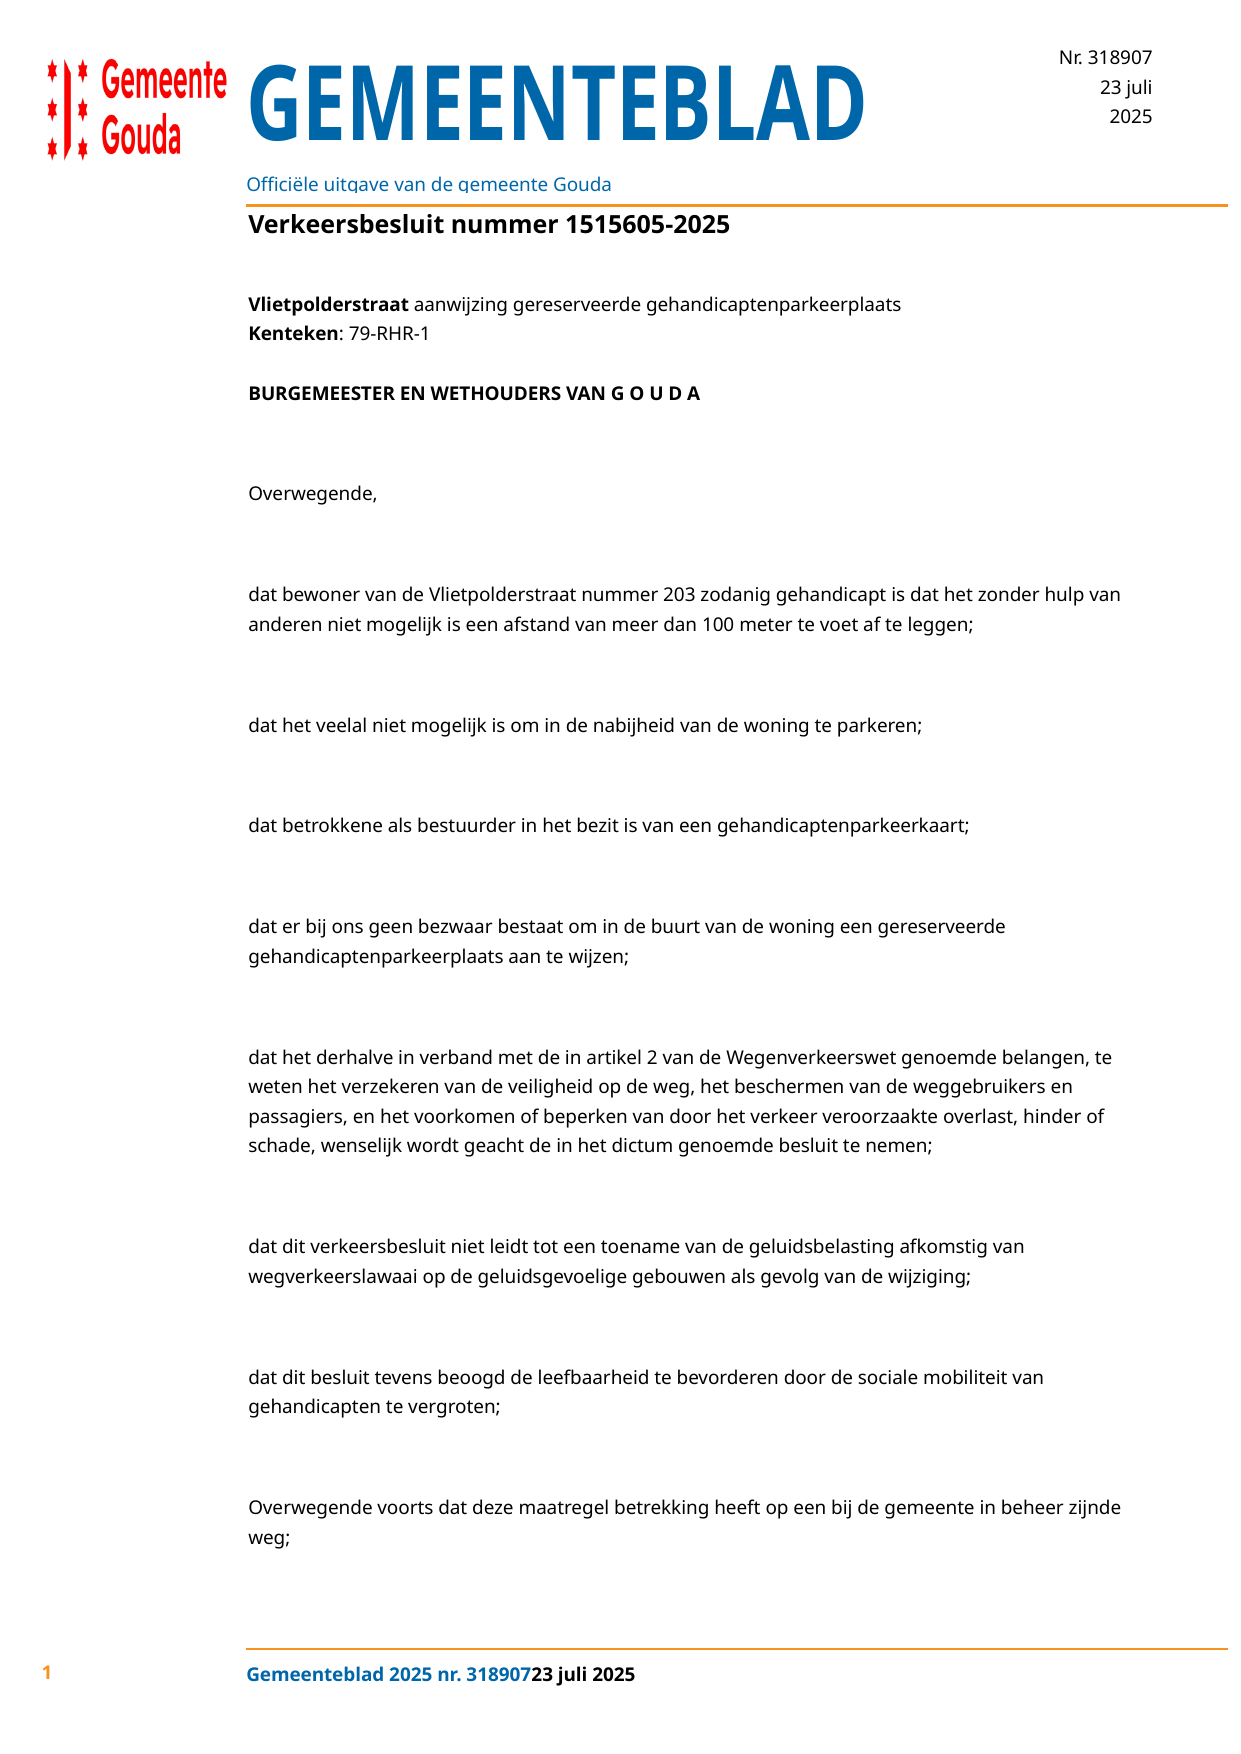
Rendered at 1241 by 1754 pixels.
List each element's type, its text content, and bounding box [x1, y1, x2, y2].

picture [41, 47, 231, 172]
text dat dit besluit tevens beoogd de leefbaarheid te bevorderen door de sociale mobiliteit van gehandicapten te vergroten; [248, 1364, 1152, 1419]
text dat bewoner van de Vlietpolderstraat nummer 203 zodanig gehandicapt is dat het zonder hulp van anderen niet mogelijk is een afstand van meer dan 100 meter te voet af te leggen; [248, 581, 1152, 637]
text dat betrokkene als bestuurder in het bezit is van een gehandicaptenparkeerkaart; [248, 813, 1152, 838]
text Vlietpolderstraat aanwijzing gereserveerde gehandicaptenparkeerplaats [248, 291, 1152, 317]
text BURGEMEESTER EN WETHOUDERS VAN G O U D A [248, 380, 1152, 406]
text dat het derhalve in verband met de in artikel 2 van de Wegenverkeerswet genoemde belangen, te weten het verzekeren van de veiligheid op de weg, het beschermen van de weggebruikers en passagiers, en het voorkomen of beperken van door het verkeer veroorzaakte overlast, hinder of schade, wenselijk wordt geacht de in het dictum genoemde besluit te nemen; [248, 1044, 1152, 1158]
text Overwegende, [248, 481, 1152, 506]
text dat het veelal niet mogelijk is om in de nabijheid van de woning te parkeren; [248, 712, 1152, 738]
text dat er bij ons geen bezwaar bestaat om in de buurt van de woning een gereserveerde gehandicaptenparkeerplaats aan te wijzen; [248, 913, 1152, 969]
text Kenteken: 79-RHR-1 [248, 321, 1152, 346]
text Verkeersbesluit nummer 1515605-2025 [248, 207, 1152, 241]
text dat dit verkeersbesluit niet leidt tot een toename van de geluidsbelasting afkomstig van wegverkeerslawaai op de geluidsgevoelige gebouwen als gevolg van de wijziging; [248, 1233, 1152, 1289]
text Overwegende voorts dat deze maatregel betrekking heeft op een bij de gemeente in beheer zijnde weg; [248, 1494, 1152, 1550]
